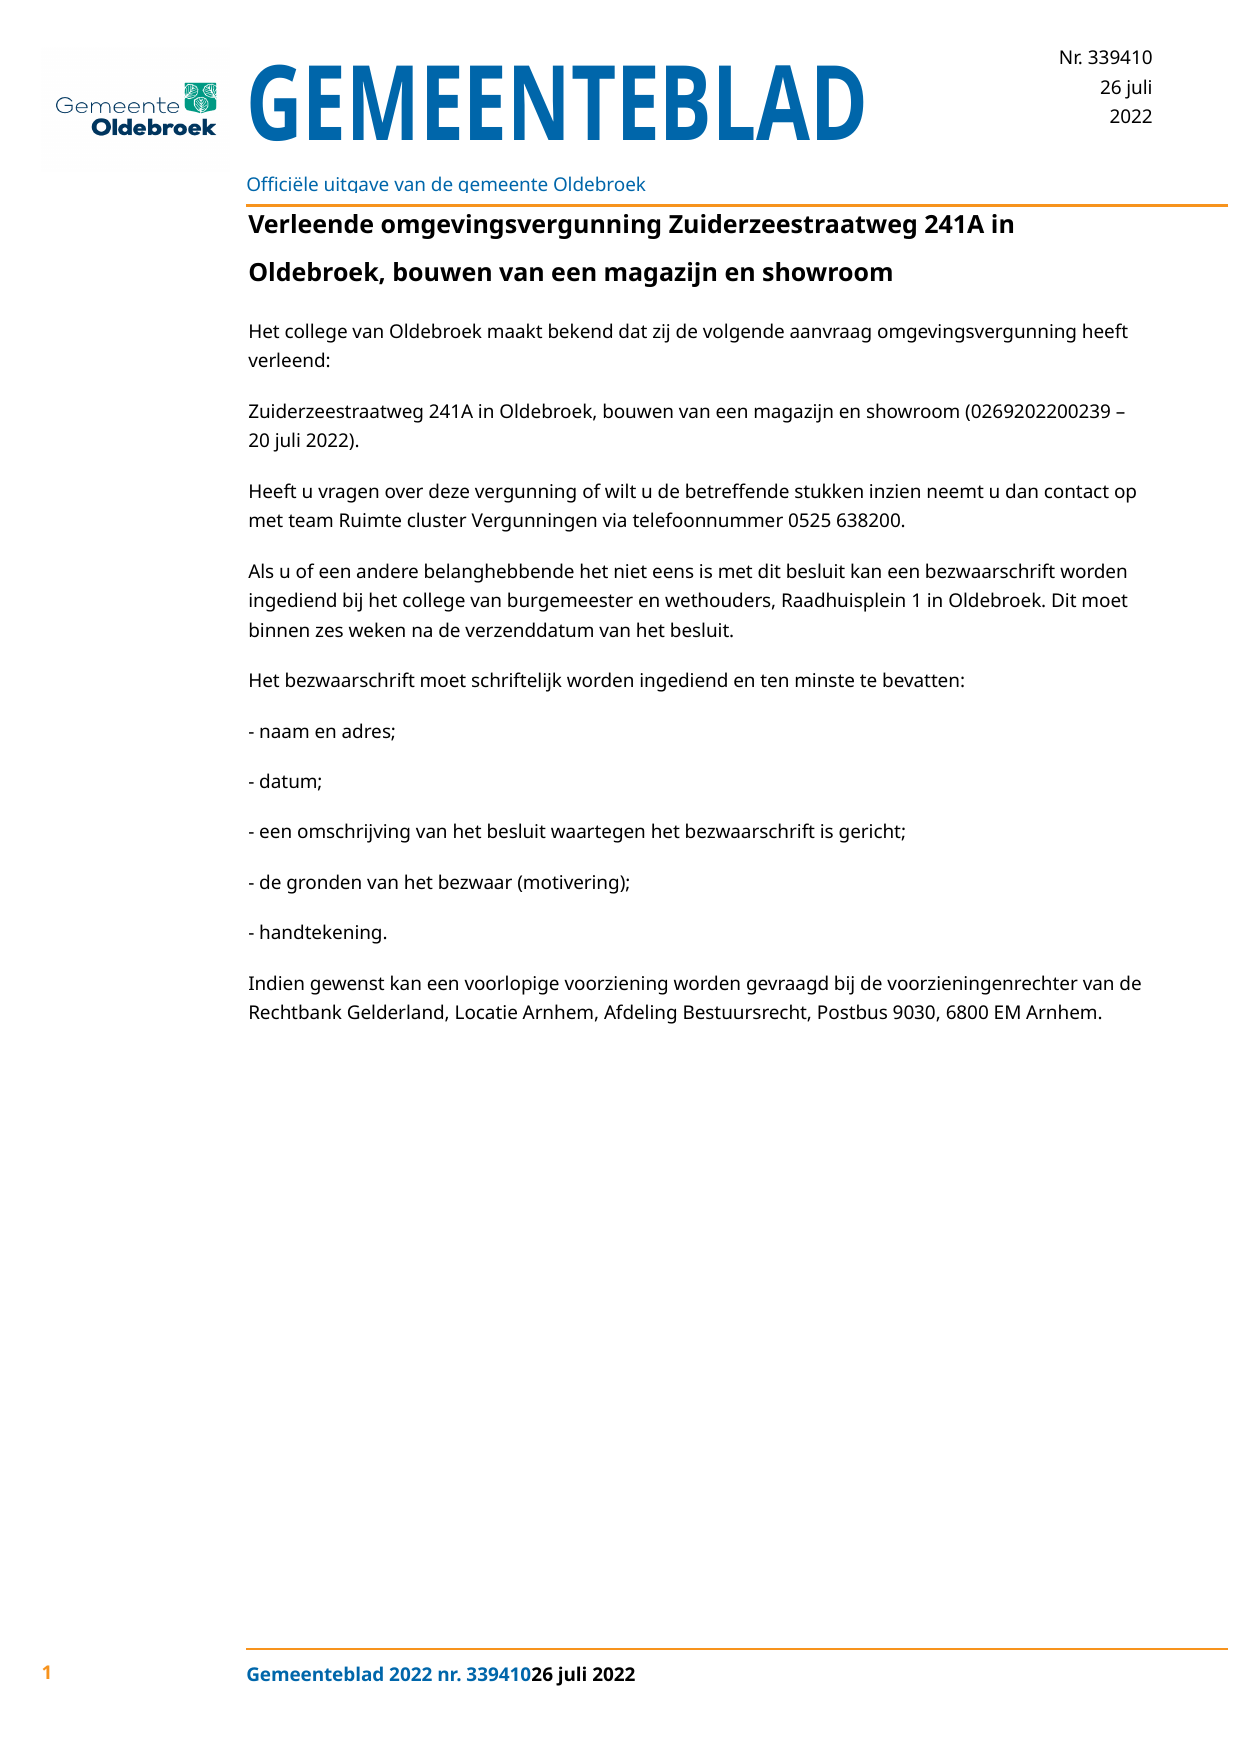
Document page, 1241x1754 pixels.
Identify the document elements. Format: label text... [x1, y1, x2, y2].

text Verleende omgevingsvergunning Zuiderzeestraatweg 241A in Oldebroek, bouwen van een magazijn en showroom [248, 207, 1152, 288]
text Heeft u vragen over deze vergunning of wilt u de betreffende stukken inzien neemt u dan contact op met team Ruimte cluster Vergunningen via telefoonnummer 0525 638200. [248, 478, 1152, 533]
text Zuiderzeestraatweg 241A in Oldebroek, bouwen van een magazijn en showroom (0269202200239 – 20 juli 2022). [248, 398, 1152, 453]
text - een omschrijving van het besluit waartegen het bezwaarschrift is gericht; [248, 819, 1152, 844]
text Als u of een andere belanghebbende het niet eens is met dit besluit kan een bezwaarschrift worden ingediend bij het college van burgemeester en wethouders, Raadhuisplein 1 in Oldebroek. Dit moet binnen zes weken na de verzenddatum van het besluit. [248, 558, 1152, 643]
text - naam en adres; [248, 718, 1152, 744]
picture [41, 47, 231, 172]
text - datum; [248, 768, 1152, 794]
text - de gronden van het bezwaar (motivering); [248, 869, 1152, 895]
text Het bezwaarschrift moet schriftelijk worden ingediend en ten minste te bevatten: [248, 667, 1152, 693]
text Indien gewenst kan een voorlopige voorziening worden gevraagd bij de voorzieningenrechter van de Rechtbank Gelderland, Locatie Arnhem, Afdeling Bestuursrecht, Postbus 9030, 6800 EM Arnhem. [248, 970, 1152, 1025]
text Het college van Oldebroek maakt bekend dat zij de volgende aanvraag omgevingsvergunning heeft verleend: [248, 318, 1152, 373]
text - handtekening. [248, 919, 1152, 945]
